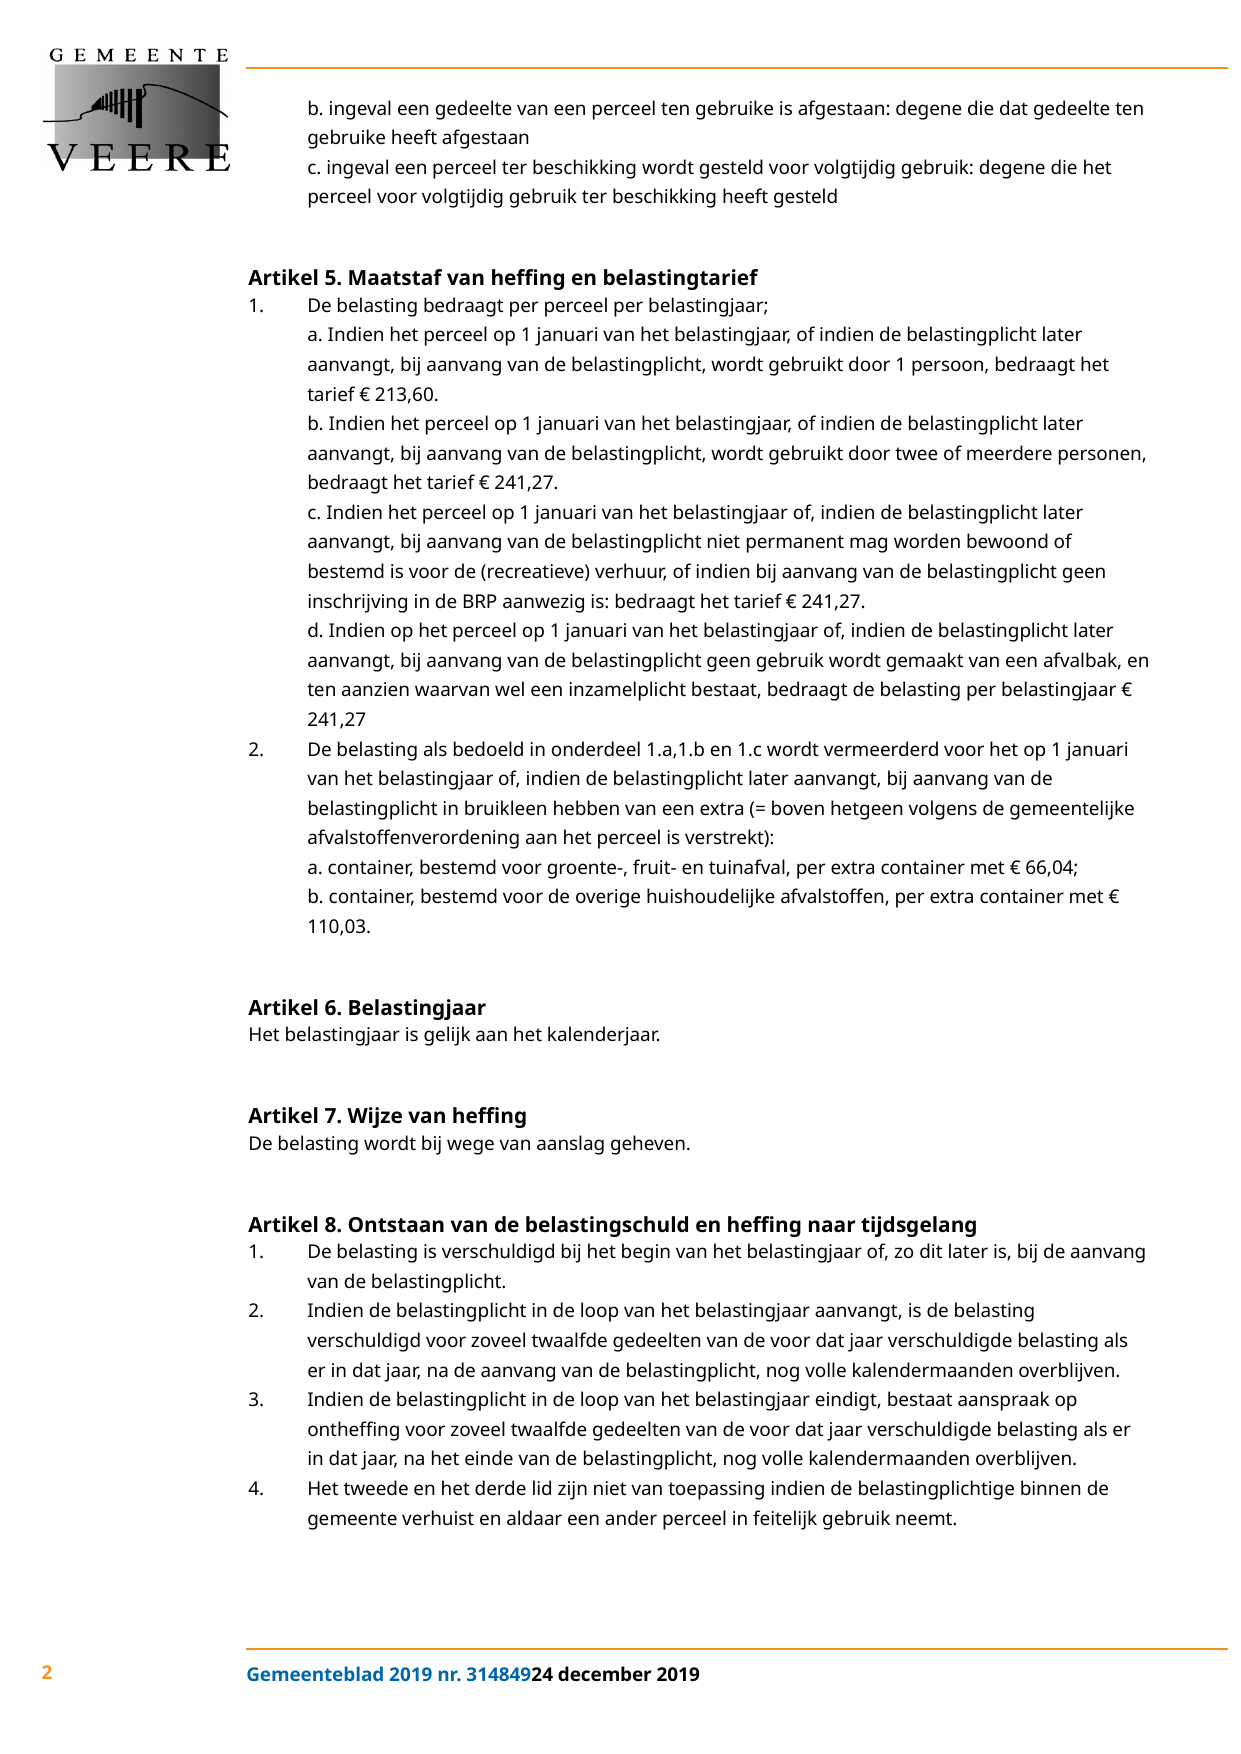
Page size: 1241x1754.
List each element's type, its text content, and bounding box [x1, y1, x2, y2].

list d. Indien op het perceel op 1 januari van het belastingjaar of, indien de belastingplicht later aanvangt, bij aanvang van de belastingplicht geen gebruik wordt gemaakt van een afvalbak, en ten aanzien waarvan wel een inzamelplicht bestaat, bedraagt de belasting per belastingjaar € 241,27 [248, 617, 1152, 732]
text Het belastingjaar is gelijk aan het kalenderjaar. [248, 1022, 1152, 1047]
text Artikel 8. Ontstaan van de belastingschuld en heffing naar tijdsgelang [248, 1210, 1152, 1238]
list b. Indien het perceel op 1 januari van het belastingjaar, of indien de belastingplicht later aanvangt, bij aanvang van de belastingplicht, wordt gebruikt door twee of meerdere personen, bedraagt het tarief € 241,27. [248, 410, 1152, 495]
list c. ingeval een perceel ter beschikking wordt gesteld voor volgtijdig gebruik: degene die het perceel voor volgtijdig gebruik ter beschikking heeft gesteld [248, 154, 1152, 209]
list a. container, bestemd voor groente-, fruit- en tuinafval, per extra container met € 66,04; [248, 854, 1152, 880]
list De belasting als bedoeld in onderdeel 1.a,1.b en 1.c wordt vermeerderd voor het op 1 januari van het belastingjaar of, indien de belastingplicht later aanvangt, bij aanvang van de belastingplicht in bruikleen hebben van een extra (= boven hetgeen volgens de gemeentelijke afvalstoffenverordening aan het perceel is verstrekt): [248, 736, 1152, 850]
list Indien de belastingplicht in de loop van het belastingjaar eindigt, bestaat aanspraak op ontheffing voor zoveel twaalfde gedeelten van de voor dat jaar verschuldigde belasting als er in dat jaar, na het einde van de belastingplicht, nog volle kalendermaanden overblijven. [248, 1386, 1152, 1471]
text Artikel 6. Belastingjaar [248, 993, 1152, 1022]
list Indien de belastingplicht in de loop van het belastingjaar aanvangt, is de belasting verschuldigd voor zoveel twaalfde gedeelten van de voor dat jaar verschuldigde belasting als er in dat jaar, na de aanvang van de belastingplicht, nog volle kalendermaanden overblijven. [248, 1298, 1152, 1383]
list Het tweede en het derde lid zijn niet van toepassing indien de belastingplichtige binnen de gemeente verhuist en aldaar een ander perceel in feitelijk gebruik neemt. [248, 1475, 1152, 1531]
list b. container, bestemd voor de overige huishoudelijke afvalstoffen, per extra container met € 110,03. [248, 884, 1152, 939]
text De belasting wordt bij wege van aanslag geheven. [248, 1130, 1152, 1156]
list b. ingeval een gedeelte van een perceel ten gebruike is afgestaan: degene die dat gedeelte ten gebruike heeft afgestaan [248, 95, 1152, 150]
list c. Indien het perceel op 1 januari van het belastingjaar of, indien de belastingplicht later aanvangt, bij aanvang van de belastingplicht niet permanent mag worden bewoond of bestemd is voor de (recreatieve) verhuur, of indien bij aanvang van de belastingplicht geen inschrijving in de BRP aanwezig is: bedraagt het tarief € 241,27. [248, 499, 1152, 613]
text Artikel 7. Wijze van heffing [248, 1102, 1152, 1130]
list a. Indien het perceel op 1 januari van het belastingjaar, of indien de belastingplicht later aanvangt, bij aanvang van de belastingplicht, wordt gebruikt door 1 persoon, bedraagt het tarief € 213,60. [248, 322, 1152, 406]
list De belasting is verschuldigd bij het begin van het belastingjaar of, zo dit later is, bij de aanvang van de belastingplicht. [248, 1238, 1152, 1294]
picture [41, 47, 231, 172]
text Artikel 5. Maatstaf van heffing en belastingtarief [248, 263, 1152, 292]
list De belasting bedraagt per perceel per belastingjaar; [248, 292, 1152, 318]
